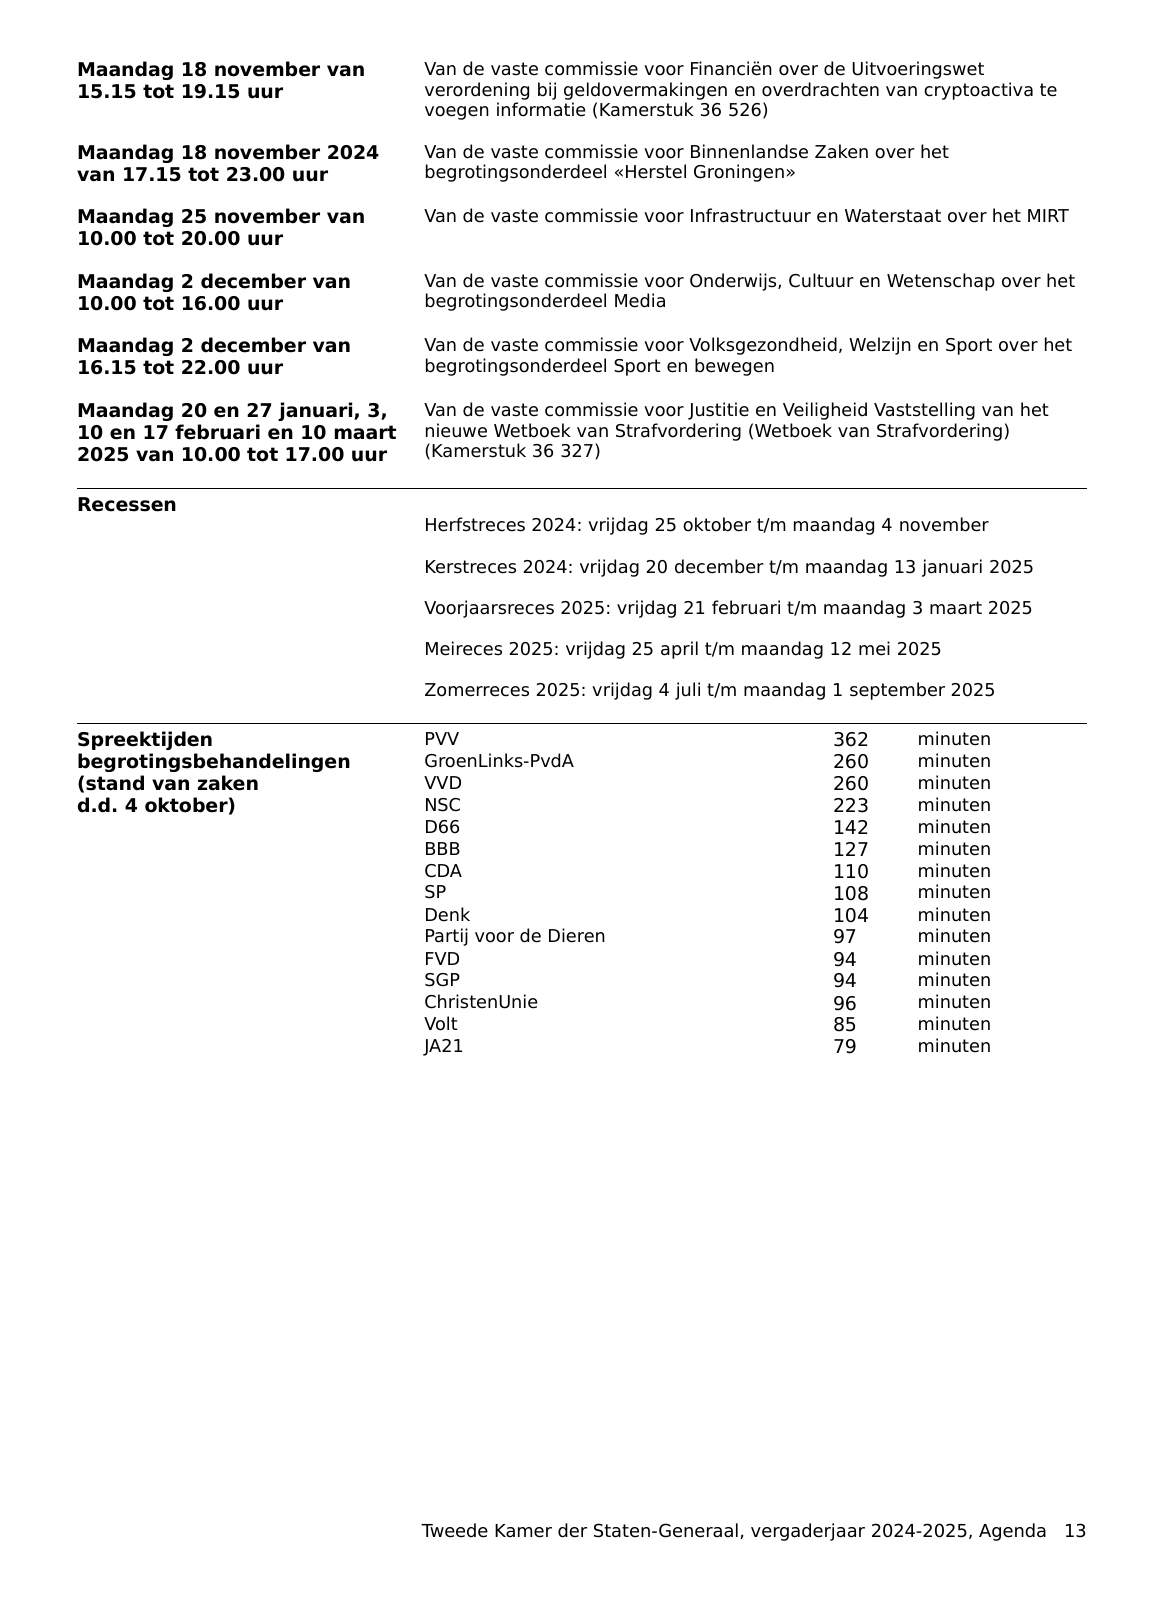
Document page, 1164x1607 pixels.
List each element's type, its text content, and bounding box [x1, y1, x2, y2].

table_cell begrotingsbehandelingen [77, 751, 401, 773]
table_cell 104 [827, 905, 911, 926]
table_header PVV [418, 724, 827, 751]
table_cell [401, 905, 418, 926]
table_cell [77, 379, 401, 400]
table_header minuten [911, 724, 1087, 751]
table_cell [77, 905, 401, 926]
table_cell [77, 557, 401, 577]
table_cell [401, 839, 418, 861]
table_cell minuten [911, 883, 1087, 904]
table_cell [77, 536, 401, 557]
table_cell Van de vaste commissie voor Binnenlandse Zaken over het begrotingsonderdeel «Herstel Groningen» [418, 142, 1087, 186]
table_cell [401, 206, 418, 250]
table_cell [77, 1036, 401, 1058]
table_cell Maandag 2 december van 16.15 tot 22.00 uur [77, 335, 401, 379]
table_cell Van de vaste commissie voor Onderwijs, Cultuur en Wetenschap over het begrotingsonderdeel Media [418, 271, 1087, 315]
table_cell [401, 949, 418, 970]
table_cell [77, 660, 401, 680]
table_cell [418, 186, 1087, 206]
table_cell minuten [911, 970, 1087, 992]
table_cell [401, 400, 418, 466]
table_cell 85 [827, 1014, 911, 1036]
table_cell [418, 379, 1087, 400]
table_cell 108 [827, 883, 911, 904]
table_cell Van de vaste commissie voor Justitie en Veiligheid Vaststelling van het nieuwe Wetboek van Strafvordering (Wetboek van Strafvordering) (Kamerstuk 36 327) [418, 400, 1087, 466]
table_cell 96 [827, 993, 911, 1014]
table_cell [77, 817, 401, 838]
table_cell Maandag 2 december van 10.00 tot 16.00 uur [77, 271, 401, 315]
table_cell SGP [418, 970, 827, 992]
table_cell [418, 250, 1087, 271]
table_cell minuten [911, 926, 1087, 948]
table_cell [401, 598, 418, 618]
table_cell [77, 883, 401, 904]
table_cell minuten [911, 751, 1087, 773]
table_cell Meireces 2025: vrijdag 25 april t/m maandag 12 mei 2025 [418, 639, 1087, 660]
table_cell 94 [827, 949, 911, 970]
table_cell [418, 660, 1087, 680]
table_cell minuten [911, 949, 1087, 970]
table_cell minuten [911, 1036, 1087, 1058]
table_cell [401, 515, 418, 536]
table_cell [418, 577, 1087, 598]
table_cell GroenLinks-PvdA [418, 751, 827, 773]
table_cell D66 [418, 817, 827, 838]
table_cell [401, 817, 418, 838]
table_cell [77, 861, 401, 882]
table_cell [401, 271, 418, 315]
table_cell CDA [418, 861, 827, 882]
table_header 362 [827, 724, 911, 751]
table_cell [77, 598, 401, 618]
table_cell [77, 121, 401, 142]
table_cell Van de vaste commissie voor Financiën over de Uitvoeringswet verordening bij geldovermakingen en overdrachten van cryptoactiva te voegen informatie (Kamerstuk 36 526) [418, 59, 1087, 121]
table_cell [77, 577, 401, 598]
table_cell [401, 536, 418, 557]
table_cell BBB [418, 839, 827, 861]
table_cell [77, 926, 401, 948]
table_cell 260 [827, 773, 911, 794]
table_cell [418, 121, 1087, 142]
table_cell 79 [827, 1036, 911, 1058]
table_header Recessen [77, 489, 401, 515]
table_cell [401, 773, 418, 794]
table_cell Kerstreces 2024: vrijdag 20 december t/m maandag 13 januari 2025 [418, 557, 1087, 577]
table_cell minuten [911, 773, 1087, 794]
table_cell VVD [418, 773, 827, 794]
table_cell [401, 660, 418, 680]
table_header [418, 489, 1087, 515]
table_cell minuten [911, 905, 1087, 926]
table_cell (stand van zaken [77, 773, 401, 794]
table_cell [418, 619, 1087, 639]
table_cell minuten [911, 795, 1087, 817]
table_cell [401, 1014, 418, 1036]
table_cell [401, 577, 418, 598]
table_cell Partij voor de Dieren [418, 926, 827, 948]
table_cell [401, 883, 418, 904]
table_cell minuten [911, 1014, 1087, 1036]
table_cell 94 [827, 970, 911, 992]
table_cell [401, 639, 418, 660]
table_cell Denk [418, 905, 827, 926]
table_cell [418, 315, 1087, 335]
table_cell [401, 142, 418, 186]
table_cell [401, 250, 418, 271]
table_cell [77, 315, 401, 335]
table_cell [401, 186, 418, 206]
table_cell JA21 [418, 1036, 827, 1058]
table_cell minuten [911, 993, 1087, 1014]
table_cell 142 [827, 817, 911, 838]
table_cell Van de vaste commissie voor Volksgezondheid, Welzijn en Sport over het begrotingsonderdeel Sport en bewegen [418, 335, 1087, 379]
table_cell [401, 335, 418, 379]
table_cell [401, 970, 418, 992]
table_cell ChristenUnie [418, 993, 827, 1014]
table_cell [401, 926, 418, 948]
table_cell [401, 795, 418, 817]
table_cell Herfstreces 2024: vrijdag 25 oktober t/m maandag 4 november [418, 515, 1087, 536]
table_cell [401, 59, 418, 121]
table_header [401, 724, 418, 751]
table_cell minuten [911, 861, 1087, 882]
table_cell [401, 121, 418, 142]
table_cell [77, 186, 401, 206]
table_cell [77, 515, 401, 536]
table_cell [77, 680, 401, 701]
table_cell d.d. 4 oktober) [77, 795, 401, 817]
table_cell [401, 1036, 418, 1058]
table_cell Maandag 20 en 27 januari, 3, 10 en 17 februari en 10 maart 2025 van 10.00 tot 17.00 uur [77, 400, 401, 466]
table_cell 223 [827, 795, 911, 817]
table_cell 110 [827, 861, 911, 882]
table_cell [77, 639, 401, 660]
table_cell 127 [827, 839, 911, 861]
table_header Spreektijden [77, 724, 401, 751]
table_cell [401, 379, 418, 400]
table_cell minuten [911, 839, 1087, 861]
table_cell [77, 250, 401, 271]
table_cell 260 [827, 751, 911, 773]
table_cell [77, 993, 401, 1014]
table_cell Maandag 18 november 2024 van 17.15 tot 23.00 uur [77, 142, 401, 186]
table_cell [401, 680, 418, 701]
table_cell Maandag 25 november van 10.00 tot 20.00 uur [77, 206, 401, 250]
table_cell [401, 861, 418, 882]
table_cell [401, 619, 418, 639]
table_cell [401, 315, 418, 335]
table_cell Zomerreces 2025: vrijdag 4 juli t/m maandag 1 september 2025 [418, 680, 1087, 701]
table_cell NSC [418, 795, 827, 817]
table_cell [77, 839, 401, 861]
table_cell [418, 536, 1087, 557]
table_cell [77, 1014, 401, 1036]
table_cell Voorjaarsreces 2025: vrijdag 21 februari t/m maandag 3 maart 2025 [418, 598, 1087, 618]
table_cell [401, 557, 418, 577]
table_cell [77, 970, 401, 992]
table_header [401, 489, 418, 515]
table_cell FVD [418, 949, 827, 970]
table_cell Van de vaste commissie voor Infrastructuur en Waterstaat over het MIRT [418, 206, 1087, 250]
table_cell [401, 751, 418, 773]
table_cell 97 [827, 926, 911, 948]
table_cell Volt [418, 1014, 827, 1036]
table_cell [77, 949, 401, 970]
table_cell Maandag 18 november van 15.15 tot 19.15 uur [77, 59, 401, 121]
table_cell [401, 993, 418, 1014]
table_cell minuten [911, 817, 1087, 838]
table_cell [77, 619, 401, 639]
table_cell SP [418, 883, 827, 904]
